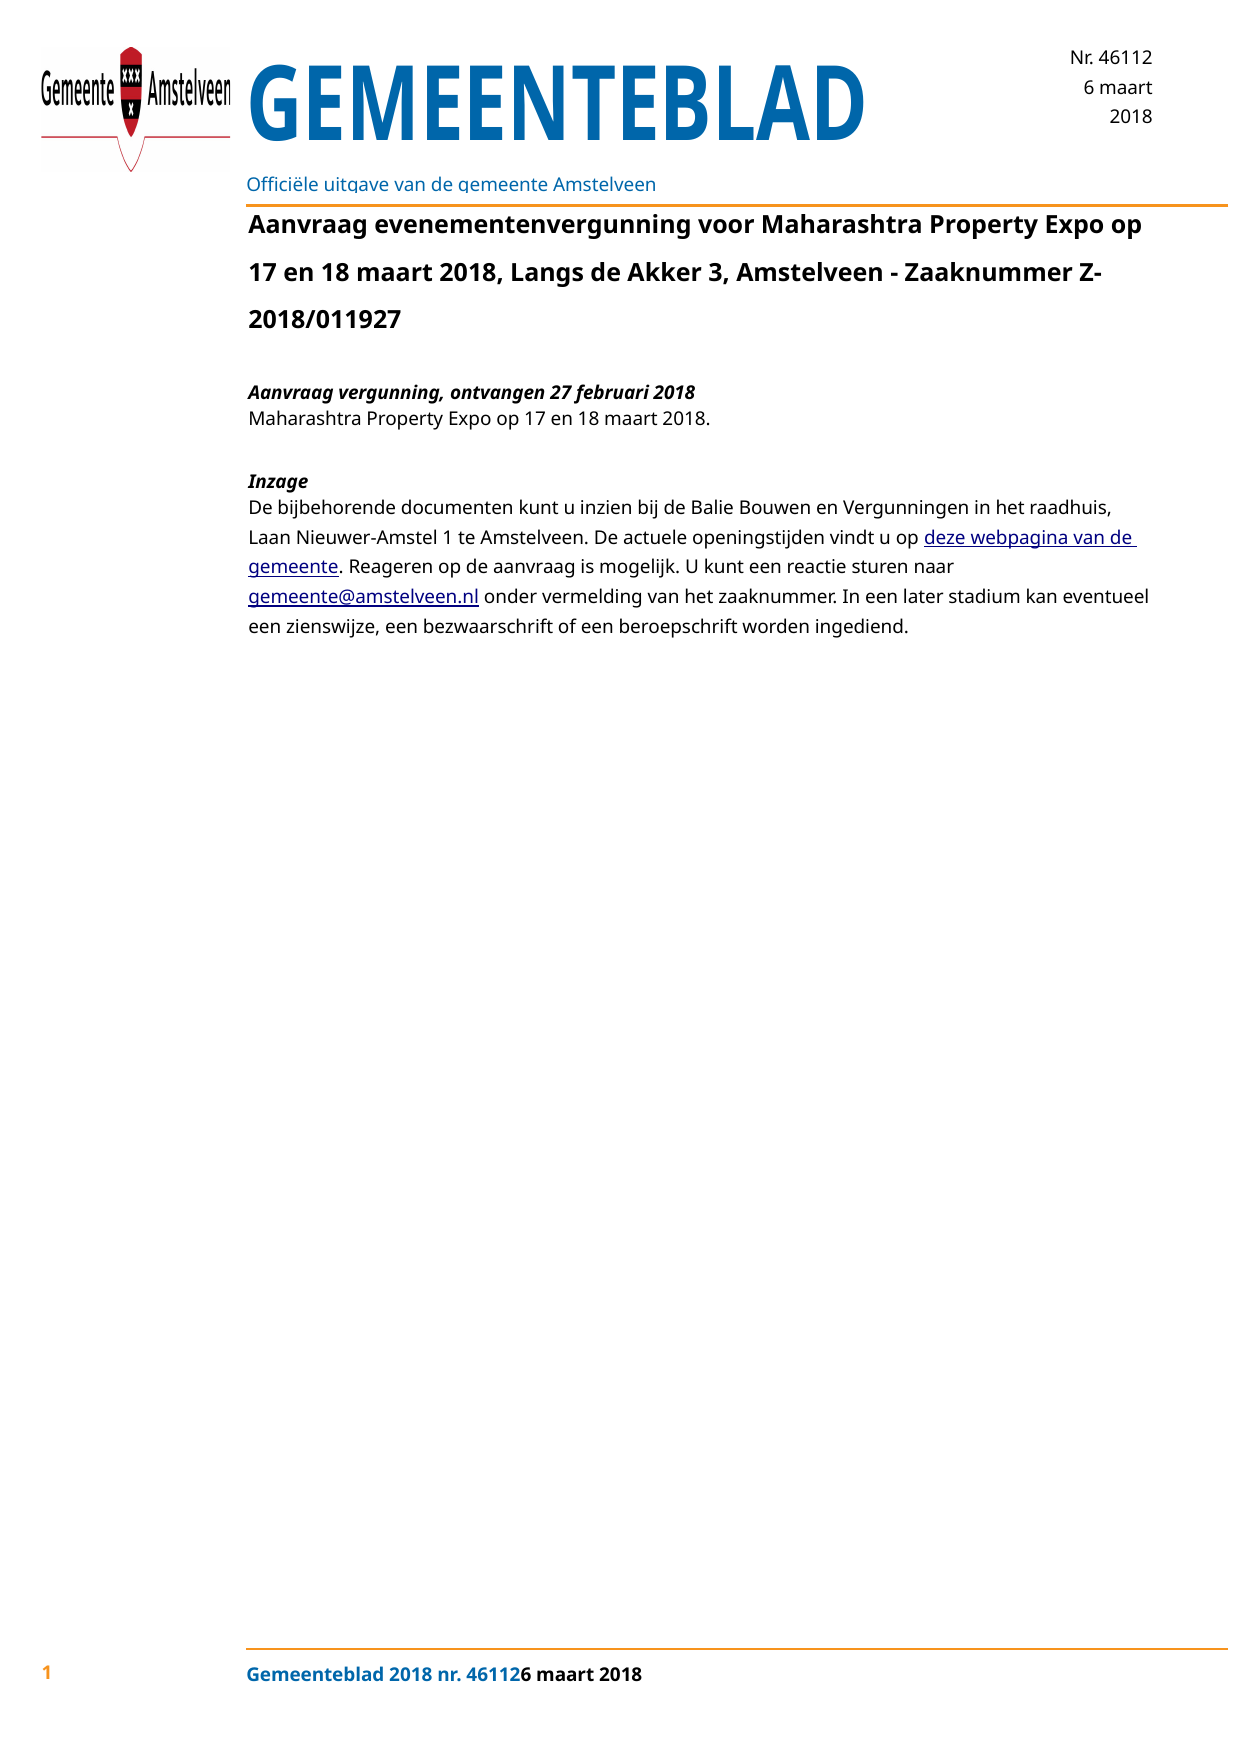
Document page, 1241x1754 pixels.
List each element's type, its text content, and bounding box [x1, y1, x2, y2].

text De bijbehorende documenten kunt u inzien bij de Balie Bouwen en Vergunningen in het raadhuis, Laan Nieuwer-Amstel 1 te Amstelveen. De actuele openingstijden vindt u op deze webpagina van de gemeente. Reageren op de aanvraag is mogelijk. U kunt een reactie sturen naar gemeente@amstelveen.nl onder vermelding van het zaaknummer. In een later stadium kan eventueel een zienswijze, een bezwaarschrift of een beroepschrift worden ingediend. [248, 494, 1152, 638]
text Maharashtra Property Expo op 17 en 18 maart 2018. [248, 405, 1152, 431]
text Inzage [248, 469, 1152, 494]
text Aanvraag vergunning, ontvangen 27 februari 2018 [248, 379, 1152, 405]
text Aanvraag evenementenvergunning voor Maharashtra Property Expo op 17 en 18 maart 2018, Langs de Akker 3, Amstelveen - Zaaknummer Z-2018/011927 [248, 207, 1152, 336]
picture [41, 47, 231, 172]
